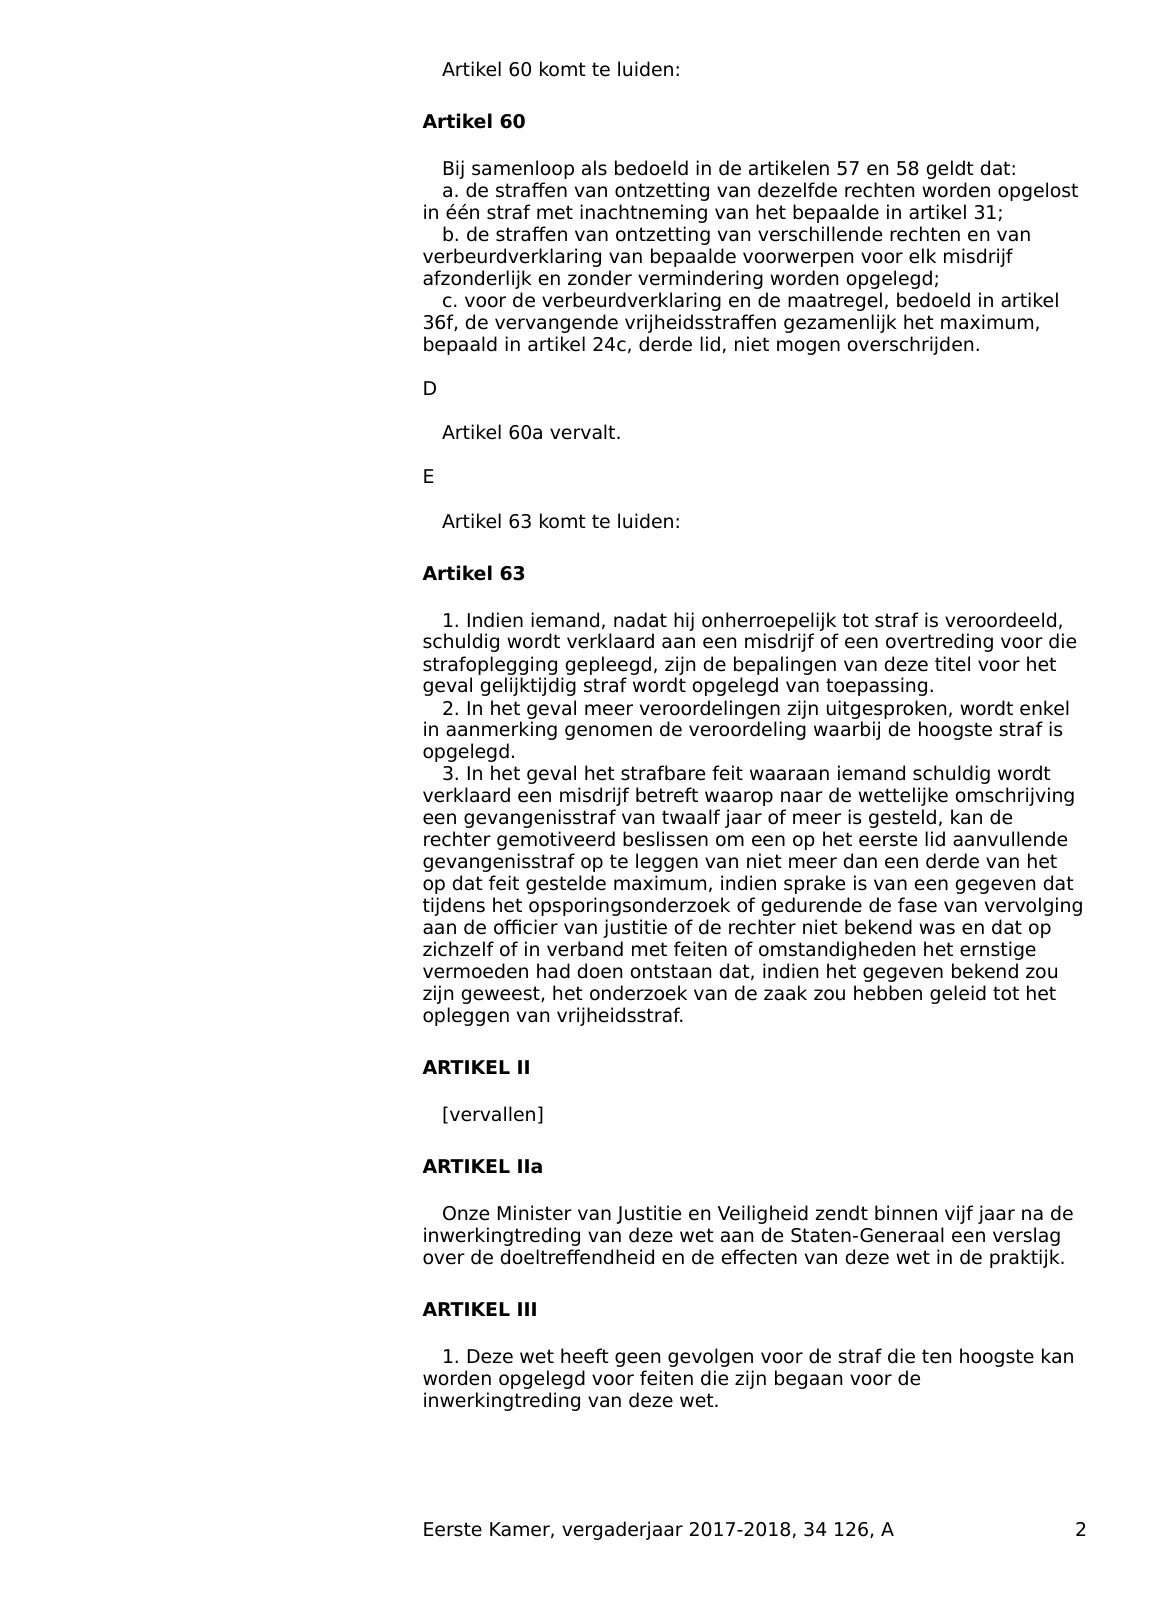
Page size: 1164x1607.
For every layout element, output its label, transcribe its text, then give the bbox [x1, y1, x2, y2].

text Artikel 60a vervalt. [422, 422, 1087, 444]
text 1. Deze wet heeft geen gevolgen voor de straf die ten hoogste kan worden opgelegd voor feiten die zijn begaan voor de inwerkingtreding van deze wet. [422, 1346, 1087, 1412]
subtitle ARTIKEL IIa [422, 1156, 1087, 1178]
text 3. In het geval het strafbare feit waaraan iemand schuldig wordt verklaard een misdrijf betreft waarop naar de wettelijke omschrijving een gevangenisstraf van twaalf jaar of meer is gesteld, kan de rechter gemotiveerd beslissen om een op het eerste lid aanvullende gevangenisstraf op te leggen van niet meer dan een derde van het op dat feit gestelde maximum, indien sprake is van een gegeven dat tijdens het opsporingsonderzoek of gedurende de fase van vervolging aan de officier van justitie of de rechter niet bekend was en dat op zichzelf of in verband met feiten of omstandigheden het ernstige vermoeden had doen ontstaan dat, indien het gegeven bekend zou zijn geweest, het onderzoek van de zaak zou hebben geleid tot het opleggen van vrijheidsstraf. [422, 763, 1087, 1027]
text Bij samenloop als bedoeld in de artikelen 57 en 58 geldt dat: [422, 158, 1087, 180]
text Onze Minister van Justitie en Veiligheid zendt binnen vijf jaar na de inwerkingtreding van deze wet aan de Staten-Generaal een verslag over de doeltreffendheid en de effecten van deze wet in de praktijk. [422, 1203, 1087, 1269]
text [vervallen] [422, 1104, 1087, 1126]
text 2. In het geval meer veroordelingen zijn uitgesproken, wordt enkel in aanmerking genomen de veroordeling waarbij de hoogste straf is opgelegd. [422, 697, 1087, 763]
text 1. Indien iemand, nadat hij onherroepelijk tot straf is veroordeeld, schuldig wordt verklaard aan een misdrijf of een overtreding voor die strafoplegging gepleegd, zijn de bepalingen van deze titel voor het geval gelijktijdig straf wordt opgelegd van toepassing. [422, 609, 1087, 697]
text E [422, 466, 1087, 488]
text a. de straffen van ontzetting van dezelfde rechten worden opgelost in één straf met inachtneming van het bepaalde in artikel 31; [422, 180, 1087, 224]
text b. de straffen van ontzetting van verschillende rechten en van verbeurdverklaring van bepaalde voorwerpen voor elk misdrijf afzonderlijk en zonder vermindering worden opgelegd; [422, 224, 1087, 290]
subtitle ARTIKEL III [422, 1299, 1087, 1321]
subtitle Artikel 63 [422, 562, 1087, 584]
text D [422, 378, 1087, 400]
subtitle ARTIKEL II [422, 1057, 1087, 1079]
text c. voor de verbeurdverklaring en de maatregel, bedoeld in artikel 36f, de vervangende vrijheidsstraffen gezamenlijk het maximum, bepaald in artikel 24c, derde lid, niet mogen overschrijden. [422, 290, 1087, 356]
text Artikel 63 komt te luiden: [422, 511, 1087, 532]
subtitle Artikel 60 [422, 111, 1087, 133]
text Artikel 60 komt te luiden: [422, 59, 1087, 81]
